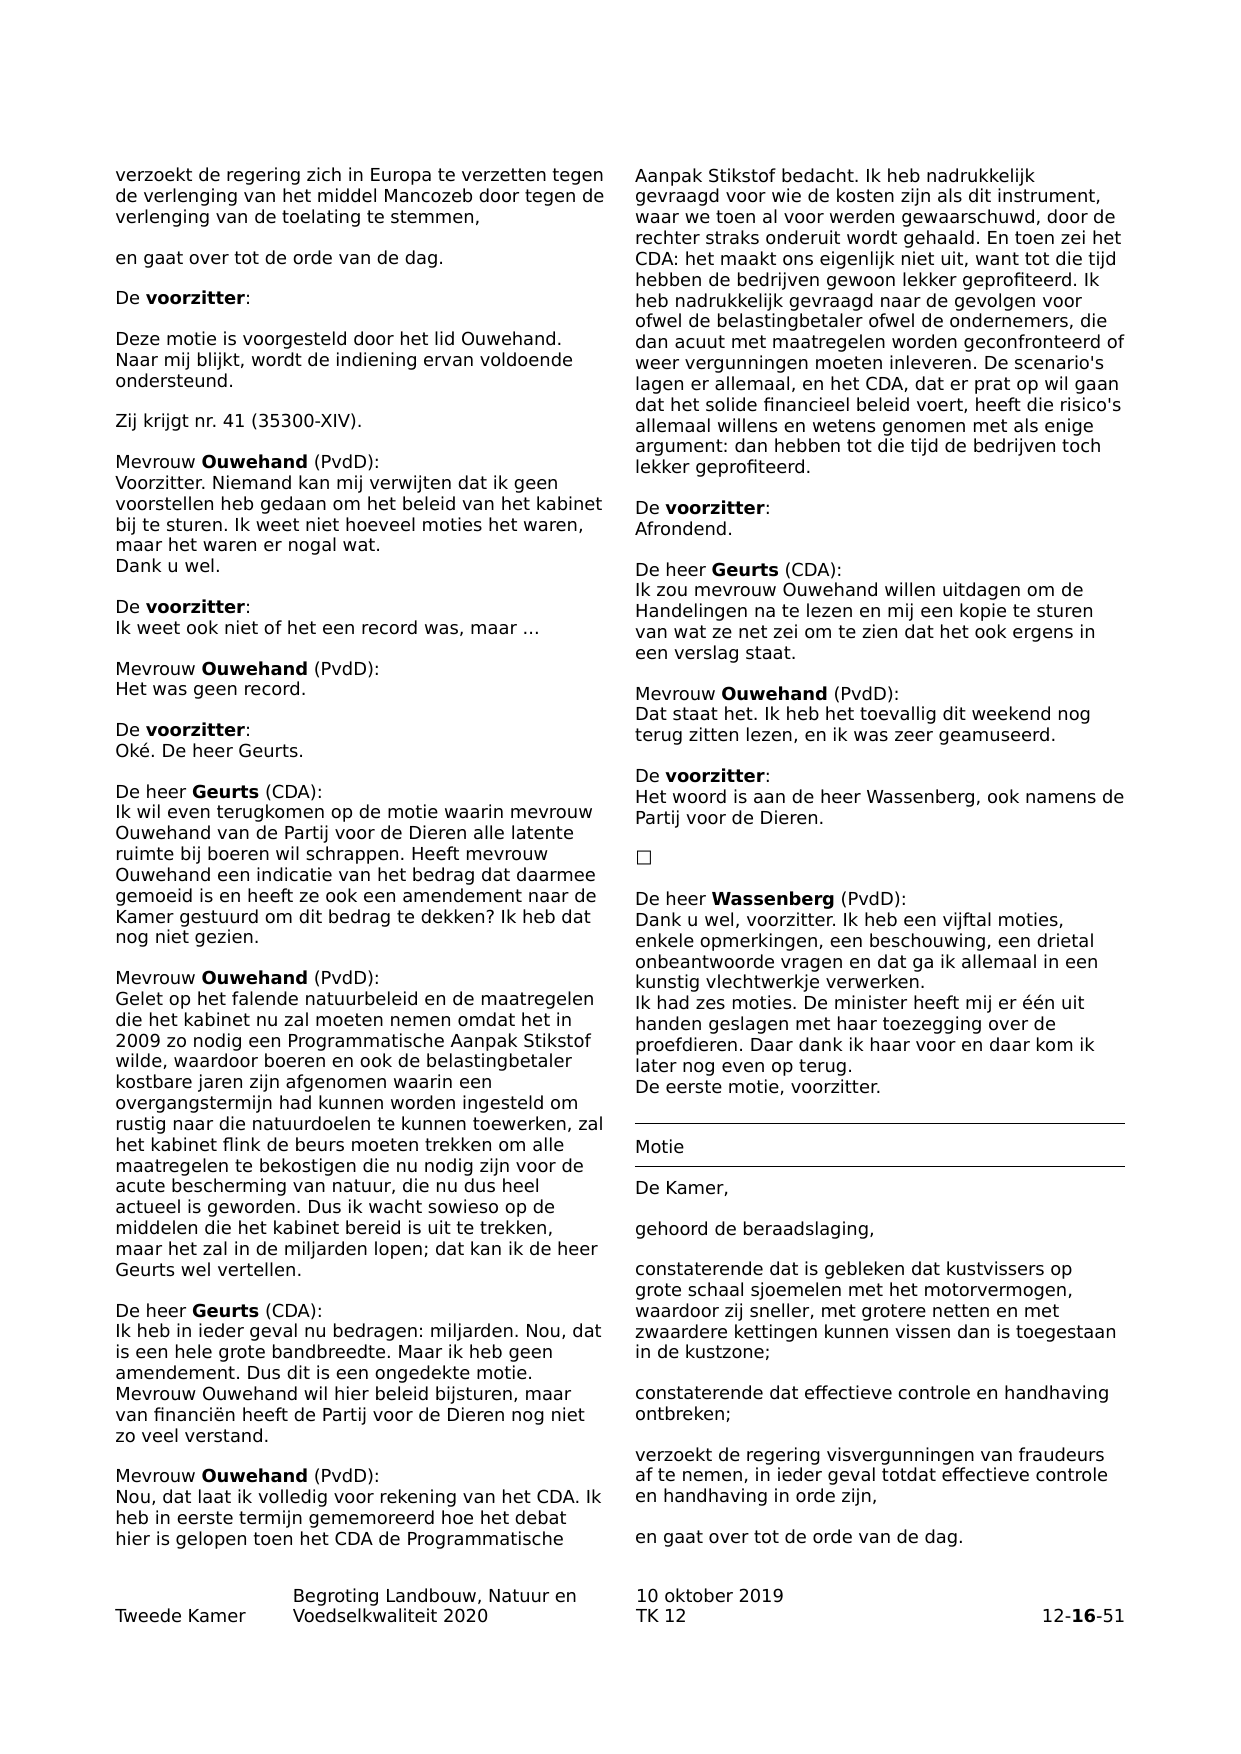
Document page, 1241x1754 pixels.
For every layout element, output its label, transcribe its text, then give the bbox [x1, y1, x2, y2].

text Het woord is aan de heer Wassenberg, ook namens de Partij voor de Dieren. [635, 787, 1125, 828]
text Motie [635, 1137, 1125, 1158]
text De heer Geurts (CDA): [115, 1300, 605, 1321]
text Dat staat het. Ik heb het toevallig dit weekend nog terug zitten lezen, en ik was zeer geamuseerd. [635, 704, 1125, 746]
text Mevrouw Ouwehand (PvdD): [635, 683, 1125, 704]
text Zij krijgt nr. 41 (35300-XIV). [115, 411, 605, 432]
text Ik heb in ieder geval nu bedragen: miljarden. Nou, dat is een hele grote bandbreedte. Maar ik heb geen amendement. Dus dit is een ongedekte motie. Mevrouw Ouwehand wil hier beleid bijsturen, maar van financiën heeft de Partij voor de Dieren nog niet zo veel verstand. [115, 1321, 605, 1446]
text De heer Geurts (CDA): [635, 559, 1125, 580]
text en gaat over tot de orde van de dag. [635, 1527, 1125, 1547]
text De voorzitter: [115, 288, 605, 309]
text Mevrouw Ouwehand (PvdD): [115, 1466, 605, 1487]
text Mevrouw Ouwehand (PvdD): [115, 658, 605, 679]
text Ik wil even terugkomen op de motie waarin mevrouw Ouwehand van de Partij voor de Dieren alle latente ruimte bij boeren wil schrappen. Heeft mevrouw Ouwehand een indicatie van het bedrag dat daarmee gemoeid is en heeft ze ook een amendement naar de Kamer gestuurd om dit bedrag te dekken? Ik heb dat nog niet gezien. [115, 802, 605, 948]
text gehoord de beraadslaging, [635, 1218, 1125, 1239]
text verzoekt de regering zich in Europa te verzetten tegen de verlenging van het middel Mancozeb door tegen de verlenging van de toelating te stemmen, [115, 165, 605, 227]
text De eerste motie, voorzitter. [635, 1076, 1125, 1097]
text Gelet op het falende natuurbeleid en de maatregelen die het kabinet nu zal moeten nemen omdat het in 2009 zo nodig een Programmatische Aanpak Stikstof wilde, waardoor boeren en ook de belastingbetaler kostbare jaren zijn afgenomen waarin een overgangstermijn had kunnen worden ingesteld om rustig naar die natuurdoelen te kunnen toewerken, zal het kabinet flink de beurs moeten trekken om alle maatregelen te bekostigen die nu nodig zijn voor de acute bescherming van natuur, die nu dus heel actueel is geworden. Dus ik wacht sowieso op de middelen die het kabinet bereid is uit te trekken, maar het zal in de miljarden lopen; dat kan ik de heer Geurts wel vertellen. [115, 989, 605, 1280]
text verzoekt de regering visvergunningen van fraudeurs af te nemen, in ieder geval totdat effectieve controle en handhaving in orde zijn, [635, 1444, 1125, 1507]
text Dank u wel. [115, 556, 605, 577]
text Afrondend. [635, 518, 1125, 539]
text constaterende dat effectieve controle en handhaving ontbreken; [635, 1383, 1125, 1424]
text Deze motie is voorgesteld door het lid Ouwehand. Naar mij blijkt, wordt de indiening ervan voldoende ondersteund. [115, 329, 605, 391]
text Dank u wel, voorzitter. Ik heb een vijftal moties, enkele opmerkingen, een beschouwing, een drietal onbeantwoorde vragen en dat ga ik allemaal in een kunstig vlechtwerkje verwerken. [635, 910, 1125, 993]
text De heer Wassenberg (PvdD): [635, 889, 1125, 910]
text De voorzitter: [115, 597, 605, 617]
text Aanpak Stikstof bedacht. Ik heb nadrukkelijk gevraagd voor wie de kosten zijn als dit instrument, waar we toen al voor werden gewaarschuwd, door de rechter straks onderuit wordt gehaald. En toen zei het CDA: het maakt ons eigenlijk niet uit, want tot die tijd hebben de bedrijven gewoon lekker geprofiteerd. Ik heb nadrukkelijk gevraagd naar de gevolgen voor ofwel de belastingbetaler ofwel de ondernemers, die dan acuut met maatregelen worden geconfronteerd of weer vergunningen moeten inleveren. De scenario's lagen er allemaal, en het CDA, dat er prat op wil gaan dat het solide financieel beleid voert, heeft die risico's allemaal willens en wetens genomen met als enige argument: dan hebben tot die tijd de bedrijven toch lekker geprofiteerd. [635, 165, 1125, 478]
text De heer Geurts (CDA): [115, 781, 605, 802]
text Mevrouw Ouwehand (PvdD): [115, 452, 605, 473]
text Oké. De heer Geurts. [115, 741, 605, 761]
text Voorzitter. Niemand kan mij verwijten dat ik geen voorstellen heb gedaan om het beleid van het kabinet bij te sturen. Ik weet niet hoeveel moties het waren, maar het waren er nogal wat. [115, 473, 605, 556]
text De voorzitter: [115, 720, 605, 741]
text Nou, dat laat ik volledig voor rekening van het CDA. Ik heb in eerste termijn gememoreerd hoe het debat hier is gelopen toen het CDA de Programmatische [115, 1487, 605, 1549]
text De voorzitter: [635, 766, 1125, 787]
text ⬜ [635, 848, 1125, 869]
text constaterende dat is gebleken dat kustvissers op grote schaal sjoemelen met het motorvermogen, waardoor zij sneller, met grotere netten en met zwaardere kettingen kunnen vissen dan is toegestaan in de kustzone; [635, 1259, 1125, 1363]
text Mevrouw Ouwehand (PvdD): [115, 968, 605, 989]
text Ik had zes moties. De minister heeft mij er één uit handen geslagen met haar toezegging over de proefdieren. Daar dank ik haar voor en daar kom ik later nog even op terug. [635, 993, 1125, 1076]
text De Kamer, [635, 1178, 1125, 1198]
text Ik weet ook niet of het een record was, maar ... [115, 617, 605, 638]
text De voorzitter: [635, 498, 1125, 518]
text Ik zou mevrouw Ouwehand willen uitdagen om de Handelingen na te lezen en mij een kopie te sturen van wat ze net zei om te zien dat het ook ergens in een verslag staat. [635, 580, 1125, 663]
text Het was geen record. [115, 679, 605, 700]
text en gaat over tot de orde van de dag. [115, 247, 605, 268]
